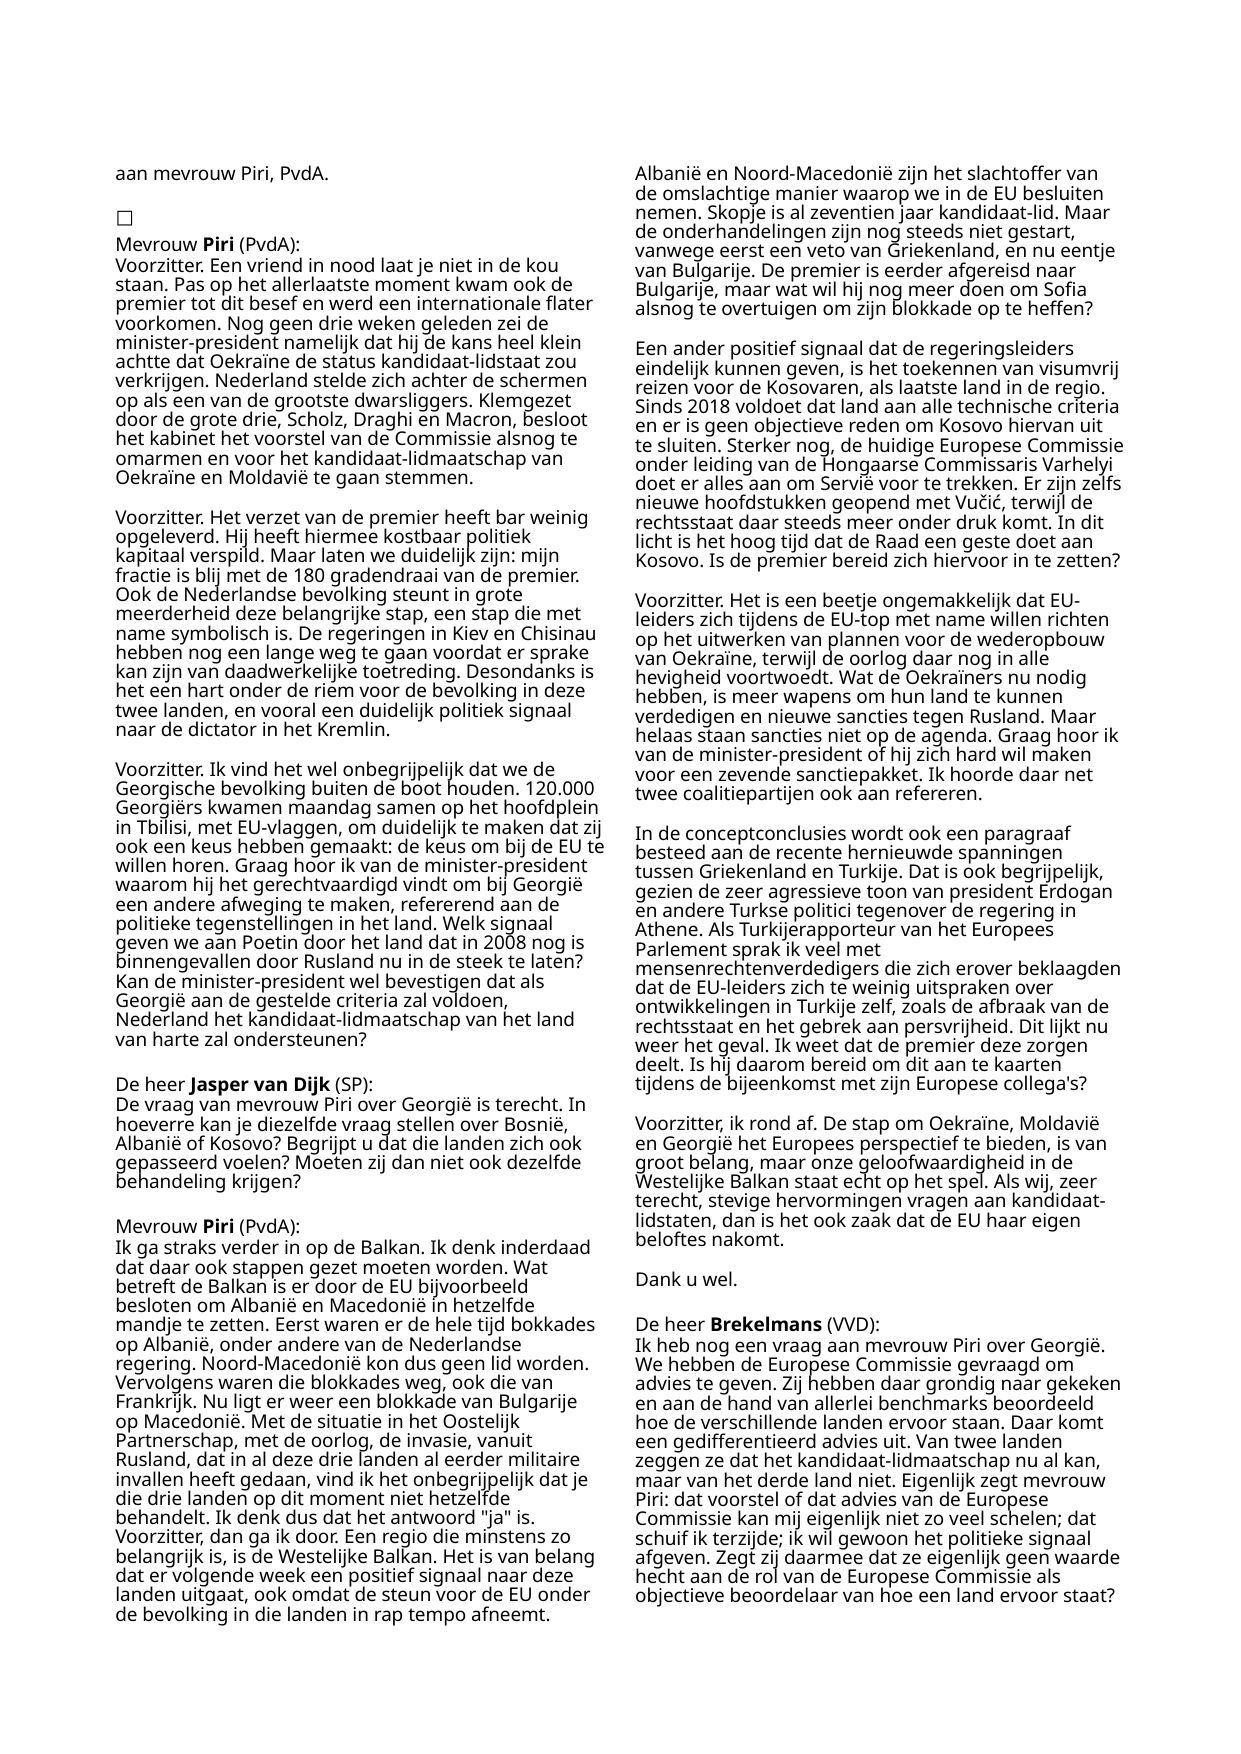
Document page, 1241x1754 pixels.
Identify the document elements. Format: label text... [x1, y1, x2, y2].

text aan mevrouw Piri, PvdA. [115, 165, 605, 184]
text Voorzitter. Ik vind het wel onbegrijpelijk dat we de Georgische bevolking buiten de boot houden. 120.000 Georgiërs kwamen maandag samen op het hoofdplein in Tbilisi, met EU-vlaggen, om duidelijk te maken dat zij ook een keus hebben gemaakt: de keus om bij de EU te willen horen. Graag hoor ik van de minister-president waarom hij het gerechtvaardigd vindt om bij Georgië een andere afweging te maken, refererend aan de politieke tegenstellingen in het land. Welk signaal geven we aan Poetin door het land dat in 2008 nog is binnengevallen door Rusland nu in de steek te laten? Kan de minister-president wel bevestigen dat als Georgië aan de gestelde criteria zal voldoen, Nederland het kandidaat-lidmaatschap van het land van harte zal ondersteunen? [115, 761, 605, 1050]
text Albanië en Noord-Macedonië zijn het slachtoffer van de omslachtige manier waarop we in de EU besluiten nemen. Skopje is al zeventien jaar kandidaat-lid. Maar de onderhandelingen zijn nog steeds niet gestart, vanwege eerst een veto van Griekenland, en nu eentje van Bulgarije. De premier is eerder afgereisd naar Bulgarije, maar wat wil hij nog meer doen om Sofia alsnog te overtuigen om zijn blokkade op te heffen? [635, 165, 1125, 319]
text Dank u wel. [635, 1271, 1125, 1290]
text In de conceptconclusies wordt ook een paragraaf besteed aan de recente hernieuwde spanningen tussen Griekenland en Turkije. Dat is ook begrijpelijk, gezien de zeer agressieve toon van president Erdogan en andere Turkse politici tegenover de regering in Athene. Als Turkijerapporteur van het Europees Parlement sprak ik veel met mensenrechtenverdedigers die zich erover beklaagden dat de EU-leiders zich te weinig uitspraken over ontwikkelingen in Turkije zelf, zoals de afbraak van de rechtsstaat en het gebrek aan persvrijheid. Dit lijkt nu weer het geval. Ik weet dat de premier deze zorgen deelt. Is hij daarom bereid om dit aan te kaarten tijdens de bijeenkomst met zijn Europese collega's? [635, 825, 1125, 1095]
text Ik heb nog een vraag aan mevrouw Piri over Georgië. We hebben de Europese Commissie gevraagd om advies te geven. Zij hebben daar grondig naar gekeken en aan de hand van allerlei benchmarks beoordeeld hoe de verschillende landen ervoor staan. Daar komt een gedifferentieerd advies uit. Van twee landen zeggen ze dat het kandidaat-lidmaatschap nu al kan, maar van het derde land niet. Eigenlijk zegt mevrouw Piri: dat voorstel of dat advies van de Europese Commissie kan mij eigenlijk niet zo veel schelen; dat schuif ik terzijde; ik wil gewoon het politieke signaal afgeven. Zegt zij daarmee dat ze eigenlijk geen waarde hecht aan de rol van de Europese Commissie als objectieve beoordelaar van hoe een land ervoor staat? [635, 1337, 1125, 1607]
text De vraag van mevrouw Piri over Georgië is terecht. In hoeverre kan je diezelfde vraag stellen over Bosnië, Albanië of Kosovo? Begrijpt u dat die landen zich ook gepasseerd voelen? Moeten zij dan niet ook dezelfde behandeling krijgen? [115, 1096, 605, 1193]
text Voorzitter, ik rond af. De stap om Oekraïne, Moldavië en Georgië het Europees perspectief te bieden, is van groot belang, maar onze geloofwaardigheid in de Westelijke Balkan staat echt op het spel. Als wij, zeer terecht, stevige hervormingen vragen aan kandidaat-lidstaten, dan is het ook zaak dat de EU haar eigen beloftes nakomt. [635, 1115, 1125, 1250]
text De heer Brekelmans (VVD): [635, 1311, 1125, 1337]
text Mevrouw Piri (PvdA): [115, 1214, 605, 1239]
text Ik ga straks verder in op de Balkan. Ik denk inderdaad dat daar ook stappen gezet moeten worden. Wat betreft de Balkan is er door de EU bijvoorbeeld besloten om Albanië en Macedonië in hetzelfde mandje te zetten. Eerst waren er de hele tijd bokkades op Albanië, onder andere van de Nederlandse regering. Noord-Macedonië kon dus geen lid worden. Vervolgens waren die blokkades weg, ook die van Frankrijk. Nu ligt er weer een blokkade van Bulgarije op Macedonië. Met de situatie in het Oostelijk Partnerschap, met de oorlog, de invasie, vanuit Rusland, dat in al deze drie landen al eerder militaire invallen heeft gedaan, vind ik het onbegrijpelijk dat je die drie landen op dit moment niet hetzelfde behandelt. Ik denk dus dat het antwoord "ja" is. Voorzitter, dan ga ik door. Een regio die minstens zo belangrijk is, is de Westelijke Balkan. Het is van belang dat er volgende week een positief signaal naar deze landen uitgaat, ook omdat de steun voor de EU onder de bevolking in die landen in rap tempo afneemt. [115, 1239, 605, 1625]
text Voorzitter. Het verzet van de premier heeft bar weinig opgeleverd. Hij heeft hiermee kostbaar politiek kapitaal verspild. Maar laten we duidelijk zijn: mijn fractie is blij met de 180 gradendraai van de premier. Ook de Nederlandse bevolking steunt in grote meerderheid deze belangrijke stap, een stap die met name symbolisch is. De regeringen in Kiev en Chisinau hebben nog een lange weg te gaan voordat er sprake kan zijn van daadwerkelijke toetreding. Desondanks is het een hart onder de riem voor de bevolking in deze twee landen, en vooral een duidelijk politiek signaal naar de dictator in het Kremlin. [115, 509, 605, 740]
text Mevrouw Piri (PvdA): [115, 231, 605, 257]
text ⬜ [115, 205, 605, 231]
text Een ander positief signaal dat de regeringsleiders eindelijk kunnen geven, is het toekennen van visumvrij reizen voor de Kosovaren, als laatste land in de regio. Sinds 2018 voldoet dat land aan alle technische criteria en er is geen objectieve reden om Kosovo hiervan uit te sluiten. Sterker nog, de huidige Europese Commissie onder leiding van de Hongaarse Commissaris Varhelyi doet er alles aan om Servië voor te trekken. Er zijn zelfs nieuwe hoofdstukken geopend met Vučić, terwijl de rechtsstaat daar steeds meer onder druk komt. In dit licht is het hoog tijd dat de Raad een geste doet aan Kosovo. Is de premier bereid zich hiervoor in te zetten? [635, 340, 1125, 571]
text Voorzitter. Het is een beetje ongemakkelijk dat EU-leiders zich tijdens de EU-top met name willen richten op het uitwerken van plannen voor de wederopbouw van Oekraïne, terwijl de oorlog daar nog in alle hevigheid voortwoedt. Wat de Oekraïners nu nodig hebben, is meer wapens om hun land te kunnen verdedigen en nieuwe sancties tegen Rusland. Maar helaas staan sancties niet op de agenda. Graag hoor ik van de minister-president of hij zich hard wil maken voor een zevende sanctiepakket. Ik hoorde daar net twee coalitiepartijen ook aan refereren. [635, 592, 1125, 804]
text De heer Jasper van Dijk (SP): [115, 1071, 605, 1096]
text Voorzitter. Een vriend in nood laat je niet in de kou staan. Pas op het allerlaatste moment kwam ook de premier tot dit besef en werd een internationale flater voorkomen. Nog geen drie weken geleden zei de minister-president namelijk dat hij de kans heel klein achtte dat Oekraïne de status kandidaat-lidstaat zou verkrijgen. Nederland stelde zich achter de schermen op als een van de grootste dwarsliggers. Klemgezet door de grote drie, Scholz, Draghi en Macron, besloot het kabinet het voorstel van de Commissie alsnog te omarmen en voor het kandidaat-lidmaatschap van Oekraïne en Moldavië te gaan stemmen. [115, 257, 605, 488]
